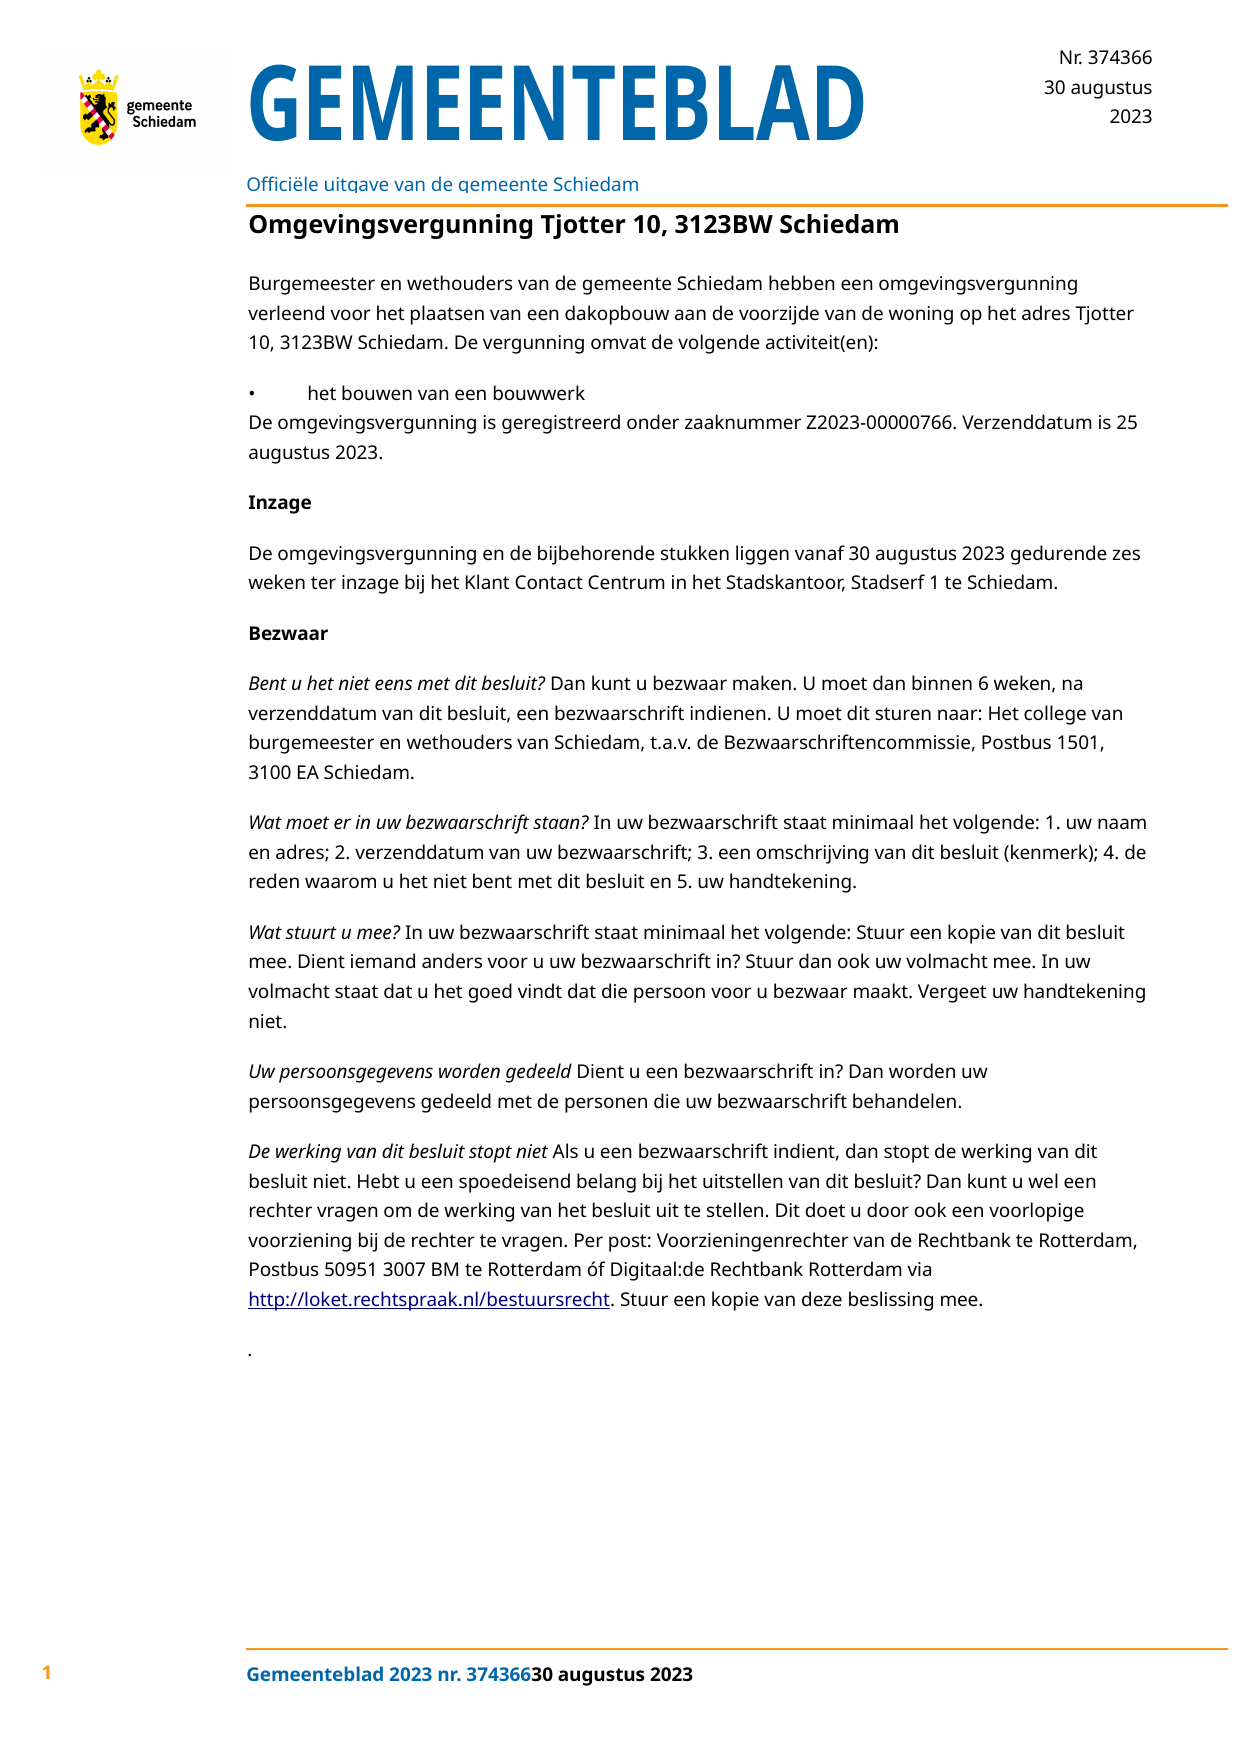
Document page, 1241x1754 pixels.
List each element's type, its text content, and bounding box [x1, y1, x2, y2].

list het bouwen van een bouwwerk [248, 380, 1152, 406]
picture [41, 47, 231, 172]
text Burgemeester en wethouders van de gemeente Schiedam hebben een omgevingsvergunning verleend voor het plaatsen van een dakopbouw aan de voorzijde van de woning op het adres Tjotter 10, 3123BW Schiedam. De vergunning omvat de volgende activiteit(en): [248, 270, 1152, 355]
text De omgevingsvergunning en de bijbehorende stukken liggen vanaf 30 augustus 2023 gedurende zes weken ter inzage bij het Klant Contact Centrum in het Stadskantoor, Stadserf 1 te Schiedam. [248, 540, 1152, 595]
text De omgevingsvergunning is geregistreerd onder zaaknummer Z2023-00000766. Verzenddatum is 25 augustus 2023. [248, 409, 1152, 465]
text Bent u het niet eens met dit besluit? Dan kunt u bezwaar maken. U moet dan binnen 6 weken, na verzenddatum van dit besluit, een bezwaarschrift indienen. U moet dit sturen naar: Het college van burgemeester en wethouders van Schiedam, t.a.v. de Bezwaarschriftencommissie, Postbus 1501, 3100 EA Schiedam. [248, 670, 1152, 785]
text Wat stuurt u mee? In uw bezwaarschrift staat minimaal het volgende: Stuur een kopie van dit besluit mee. Dient iemand anders voor u uw bezwaarschrift in? Stuur dan ook uw volmacht mee. In uw volmacht staat dat u het goed vindt dat die persoon voor u bezwaar maakt. Vergeet uw handtekening niet. [248, 919, 1152, 1033]
text . [248, 1337, 1152, 1362]
text De werking van dit besluit stopt niet Als u een bezwaarschrift indient, dan stopt de werking van dit besluit niet. Hebt u een spoedeisend belang bij het uitstellen van dit besluit? Dan kunt u wel een rechter vragen om de werking van het besluit uit te stellen. Dit doet u door ook een voorlopige voorziening bij de rechter te vragen. Per post: Voorzieningenrechter van de Rechtbank te Rotterdam, Postbus 50951 3007 BM te Rotterdam óf Digitaal:de Rechtbank Rotterdam via http://loket.rechtspraak.nl/bestuursrecht. Stuur een kopie van deze beslissing mee. [248, 1138, 1152, 1312]
text Bezwaar [248, 620, 1152, 646]
text Omgevingsvergunning Tjotter 10, 3123BW Schiedam [248, 207, 1152, 241]
text Uw persoonsgegevens worden gedeeld Dient u een bezwaarschrift in? Dan worden uw persoonsgegevens gedeeld met de personen die uw bezwaarschrift behandelen. [248, 1058, 1152, 1113]
text Inzage [248, 489, 1152, 515]
text Wat moet er in uw bezwaarschrift staan? In uw bezwaarschrift staat minimaal het volgende: 1. uw naam en adres; 2. verzenddatum van uw bezwaarschrift; 3. een omschrijving van dit besluit (kenmerk); 4. de reden waarom u het niet bent met dit besluit en 5. uw handtekening. [248, 809, 1152, 894]
